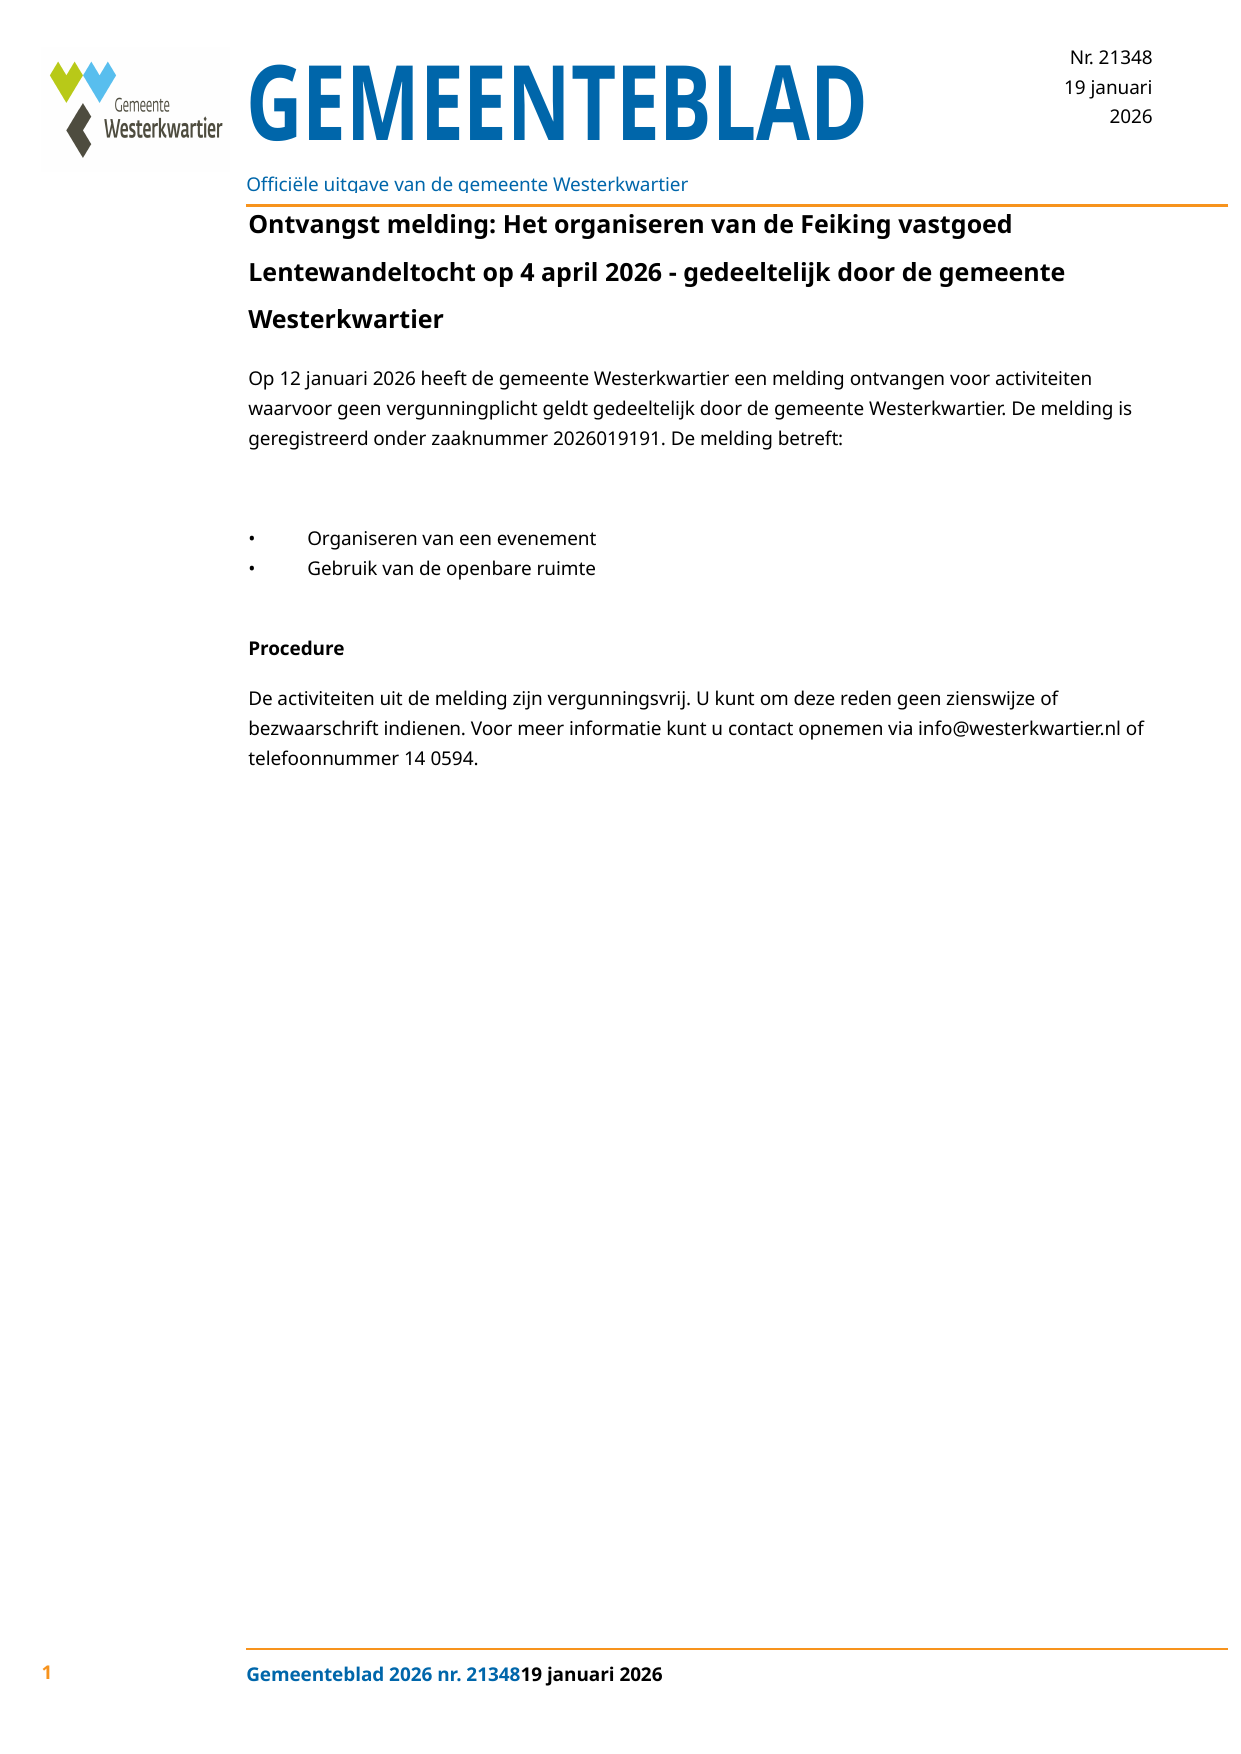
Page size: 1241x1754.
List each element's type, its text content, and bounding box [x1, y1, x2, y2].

picture [41, 47, 231, 172]
text Ontvangst melding: Het organiseren van de Feiking vastgoed Lentewandeltocht op 4 april 2026 - gedeeltelijk door de gemeente Westerkwartier [248, 207, 1152, 336]
list Gebruik van de openbare ruimte [248, 555, 1152, 581]
text Op 12 januari 2026 heeft de gemeente Westerkwartier een melding ontvangen voor activiteiten waarvoor geen vergunningplicht geldt gedeeltelijk door de gemeente Westerkwartier. De melding is geregistreerd onder zaaknummer 2026019191. De melding betreft: [248, 366, 1152, 450]
list Organiseren van een evenement [248, 526, 1152, 551]
text De activiteiten uit de melding zijn vergunningsvrij. U kunt om deze reden geen zienswijze of bezwaarschrift indienen. Voor meer informatie kunt u contact opnemen via info@westerkwartier.nl of telefoonnummer 14 0594. [248, 686, 1152, 770]
text Procedure [248, 635, 1152, 661]
